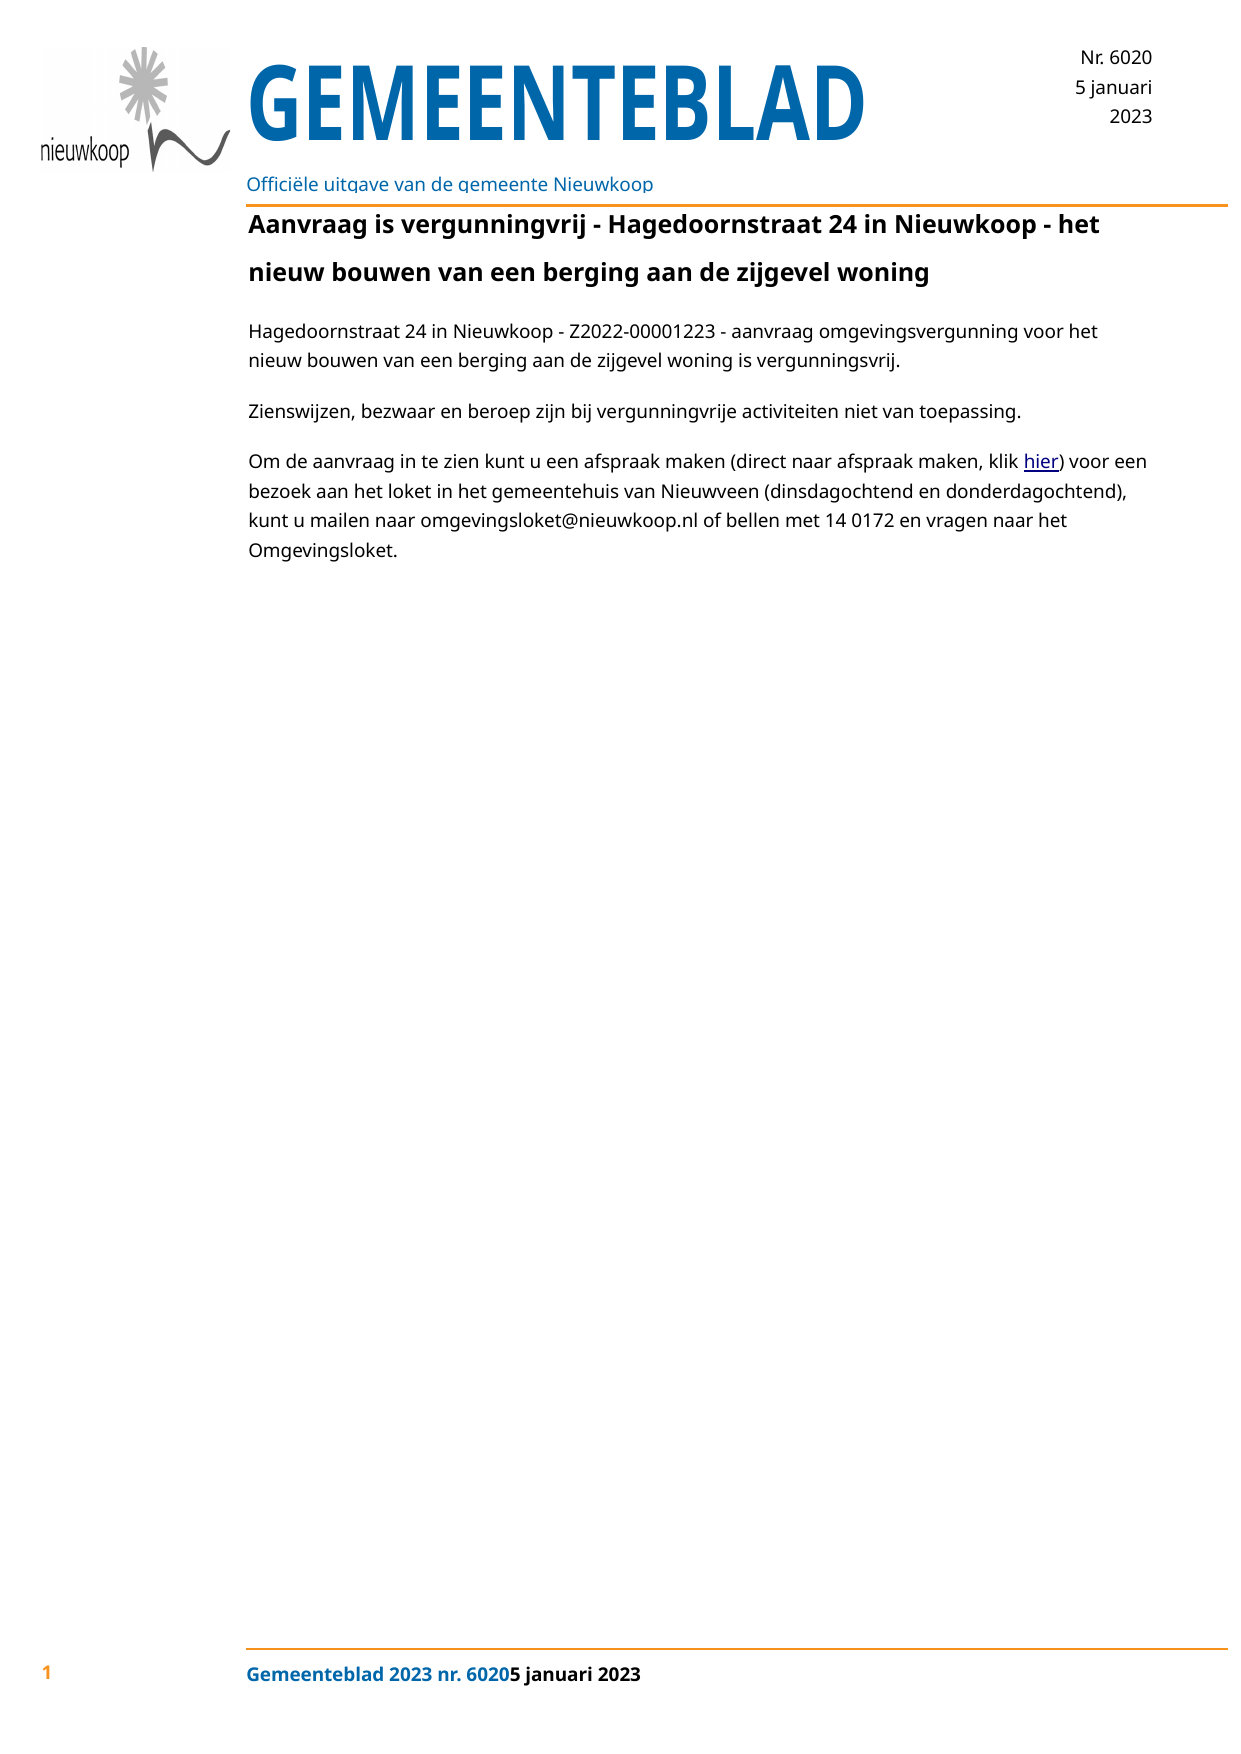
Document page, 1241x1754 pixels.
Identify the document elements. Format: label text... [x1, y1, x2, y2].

text Hagedoornstraat 24 in Nieuwkoop - Z2022-00001223 - aanvraag omgevingsvergunning voor het nieuw bouwen van een berging aan de zijgevel woning is vergunningsvrij. [248, 318, 1152, 373]
text Aanvraag is vergunningvrij - Hagedoornstraat 24 in Nieuwkoop - het nieuw bouwen van een berging aan de zijgevel woning [248, 207, 1152, 288]
picture [41, 47, 231, 172]
text Om de aanvraag in te zien kunt u een afspraak maken (direct naar afspraak maken, klik hier) voor een bezoek aan het loket in het gemeentehuis van Nieuwveen (dinsdagochtend en donderdagochtend), kunt u mailen naar omgevingsloket@nieuwkoop.nl of bellen met 14 0172 en vragen naar het Omgevingsloket. [248, 448, 1152, 563]
text Zienswijzen, bezwaar en beroep zijn bij vergunningvrije activiteiten niet van toepassing. [248, 398, 1152, 424]
